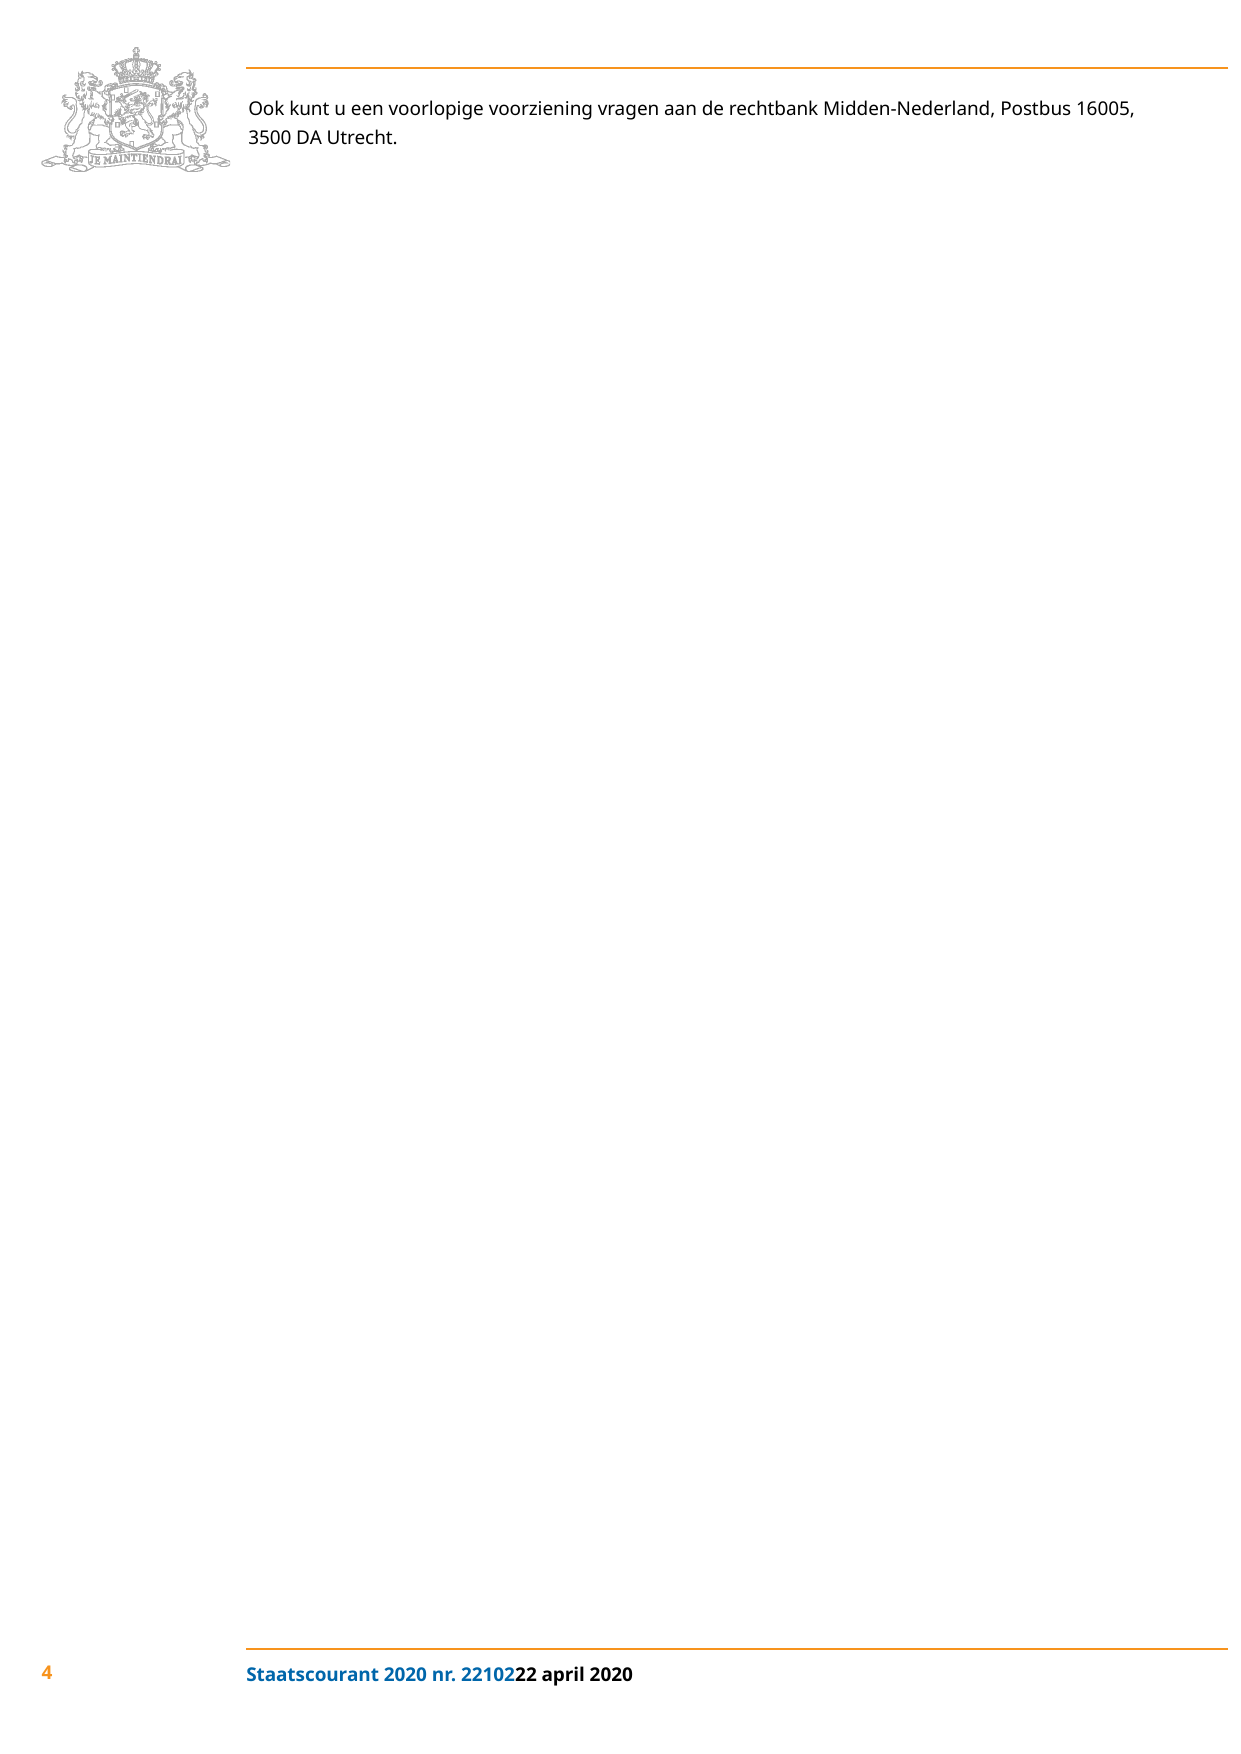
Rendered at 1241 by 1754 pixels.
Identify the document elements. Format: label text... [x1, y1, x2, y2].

picture [41, 47, 231, 172]
text Ook kunt u een voorlopige voorziening vragen aan de rechtbank Midden-Nederland, Postbus 16005, 3500 DA Utrecht. [248, 95, 1152, 150]
